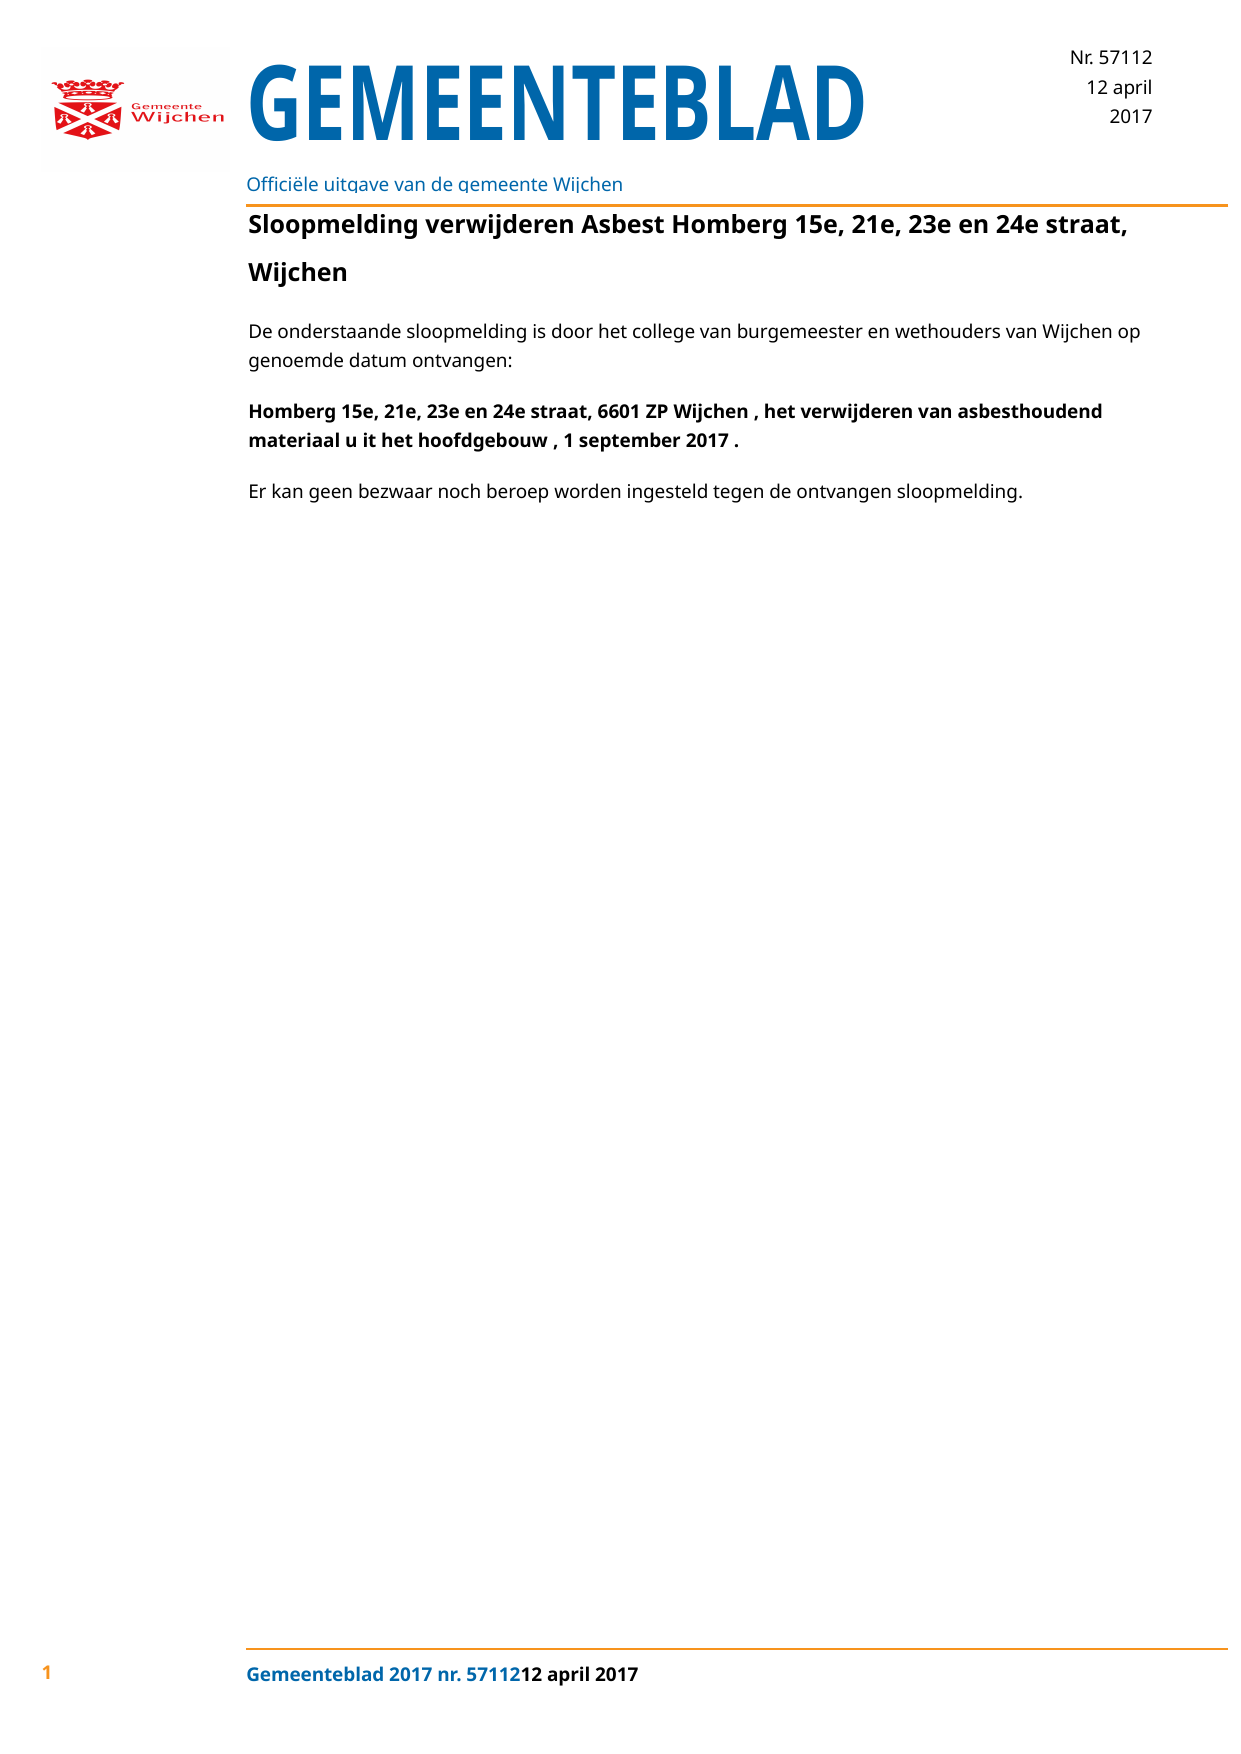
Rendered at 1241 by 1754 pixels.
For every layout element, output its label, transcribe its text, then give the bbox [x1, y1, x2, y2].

text Homberg 15e, 21e, 23e en 24e straat, 6601 ZP Wijchen , het verwijderen van asbesthoudend materiaal u it het hoofdgebouw , 1 september 2017 . [248, 398, 1152, 453]
picture [41, 47, 231, 172]
text De onderstaande sloopmelding is door het college van burgemeester en wethouders van Wijchen op genoemde datum ontvangen: [248, 318, 1152, 373]
text Sloopmelding verwijderen Asbest Homberg 15e, 21e, 23e en 24e straat, Wijchen [248, 207, 1152, 288]
text Er kan geen bezwaar noch beroep worden ingesteld tegen de ontvangen sloopmelding. [248, 478, 1152, 504]
